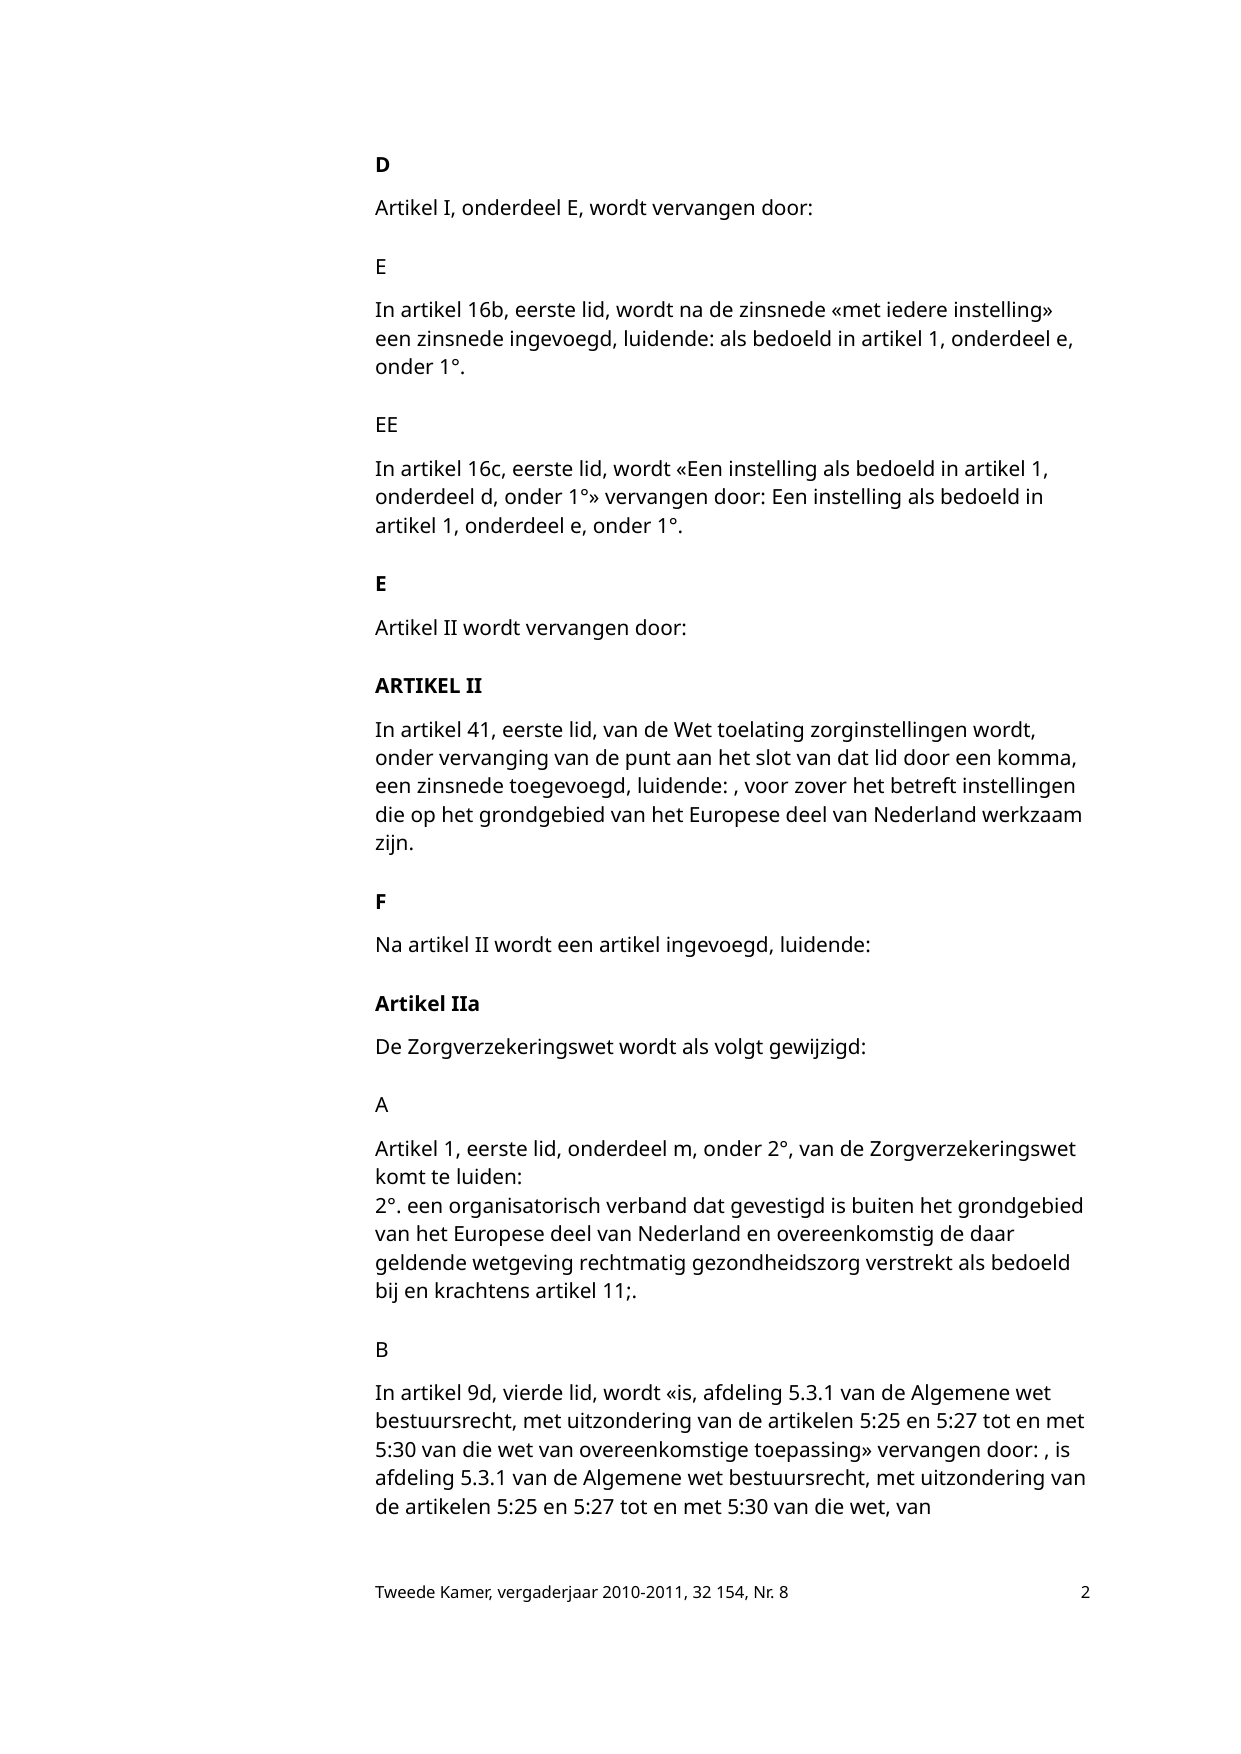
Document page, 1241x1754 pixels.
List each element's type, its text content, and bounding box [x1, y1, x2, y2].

text E [375, 252, 1090, 280]
text Artikel IIa [375, 989, 1090, 1017]
text D [375, 150, 1090, 178]
text B [375, 1335, 1090, 1363]
text In artikel 9d, vierde lid, wordt «is, afdeling 5.3.1 van de Algemene wet bestuursrecht, met uitzondering van de artikelen 5:25 en 5:27 tot en met 5:30 van die wet van overeenkomstige toepassing» vervangen door: , is afdeling 5.3.1 van de Algemene wet bestuursrecht, met uitzondering van de artikelen 5:25 en 5:27 tot en met 5:30 van die wet, van [375, 1378, 1090, 1520]
text ARTIKEL II [375, 671, 1090, 700]
text In artikel 16b, eerste lid, wordt na de zinsnede «met iedere instelling» een zinsnede ingevoegd, luidende: als bedoeld in artikel 1, onderdeel e, onder 1°. [375, 295, 1090, 381]
text F [375, 887, 1090, 915]
text E [375, 569, 1090, 598]
text In artikel 41, eerste lid, van de Wet toelating zorginstellingen wordt, onder vervanging van de punt aan het slot van dat lid door een komma, een zinsnede toegevoegd, luidende: , voor zover het betreft instellingen die op het grondgebied van het Europese deel van Nederland werkzaam zijn. [375, 715, 1090, 857]
text Artikel 1, eerste lid, onderdeel m, onder 2°, van de Zorgverzekeringswet komt te luiden: [375, 1134, 1090, 1191]
text Na artikel II wordt een artikel ingevoegd, luidende: [375, 930, 1090, 959]
text De Zorgverzekeringswet wordt als volgt gewijzigd: [375, 1032, 1090, 1061]
text Artikel II wordt vervangen door: [375, 613, 1090, 641]
text In artikel 16c, eerste lid, wordt «Een instelling als bedoeld in artikel 1, onderdeel d, onder 1°» vervangen door: Een instelling als bedoeld in artikel 1, onderdeel e, onder 1°. [375, 454, 1090, 539]
text A [375, 1091, 1090, 1119]
text EE [375, 411, 1090, 439]
text 2°. een organisatorisch verband dat gevestigd is buiten het grondgebied van het Europese deel van Nederland en overeenkomstig de daar geldende wetgeving rechtmatig gezondheidszorg verstrekt als bedoeld bij en krachtens artikel 11;. [375, 1191, 1090, 1305]
text Artikel I, onderdeel E, wordt vervangen door: [375, 193, 1090, 222]
